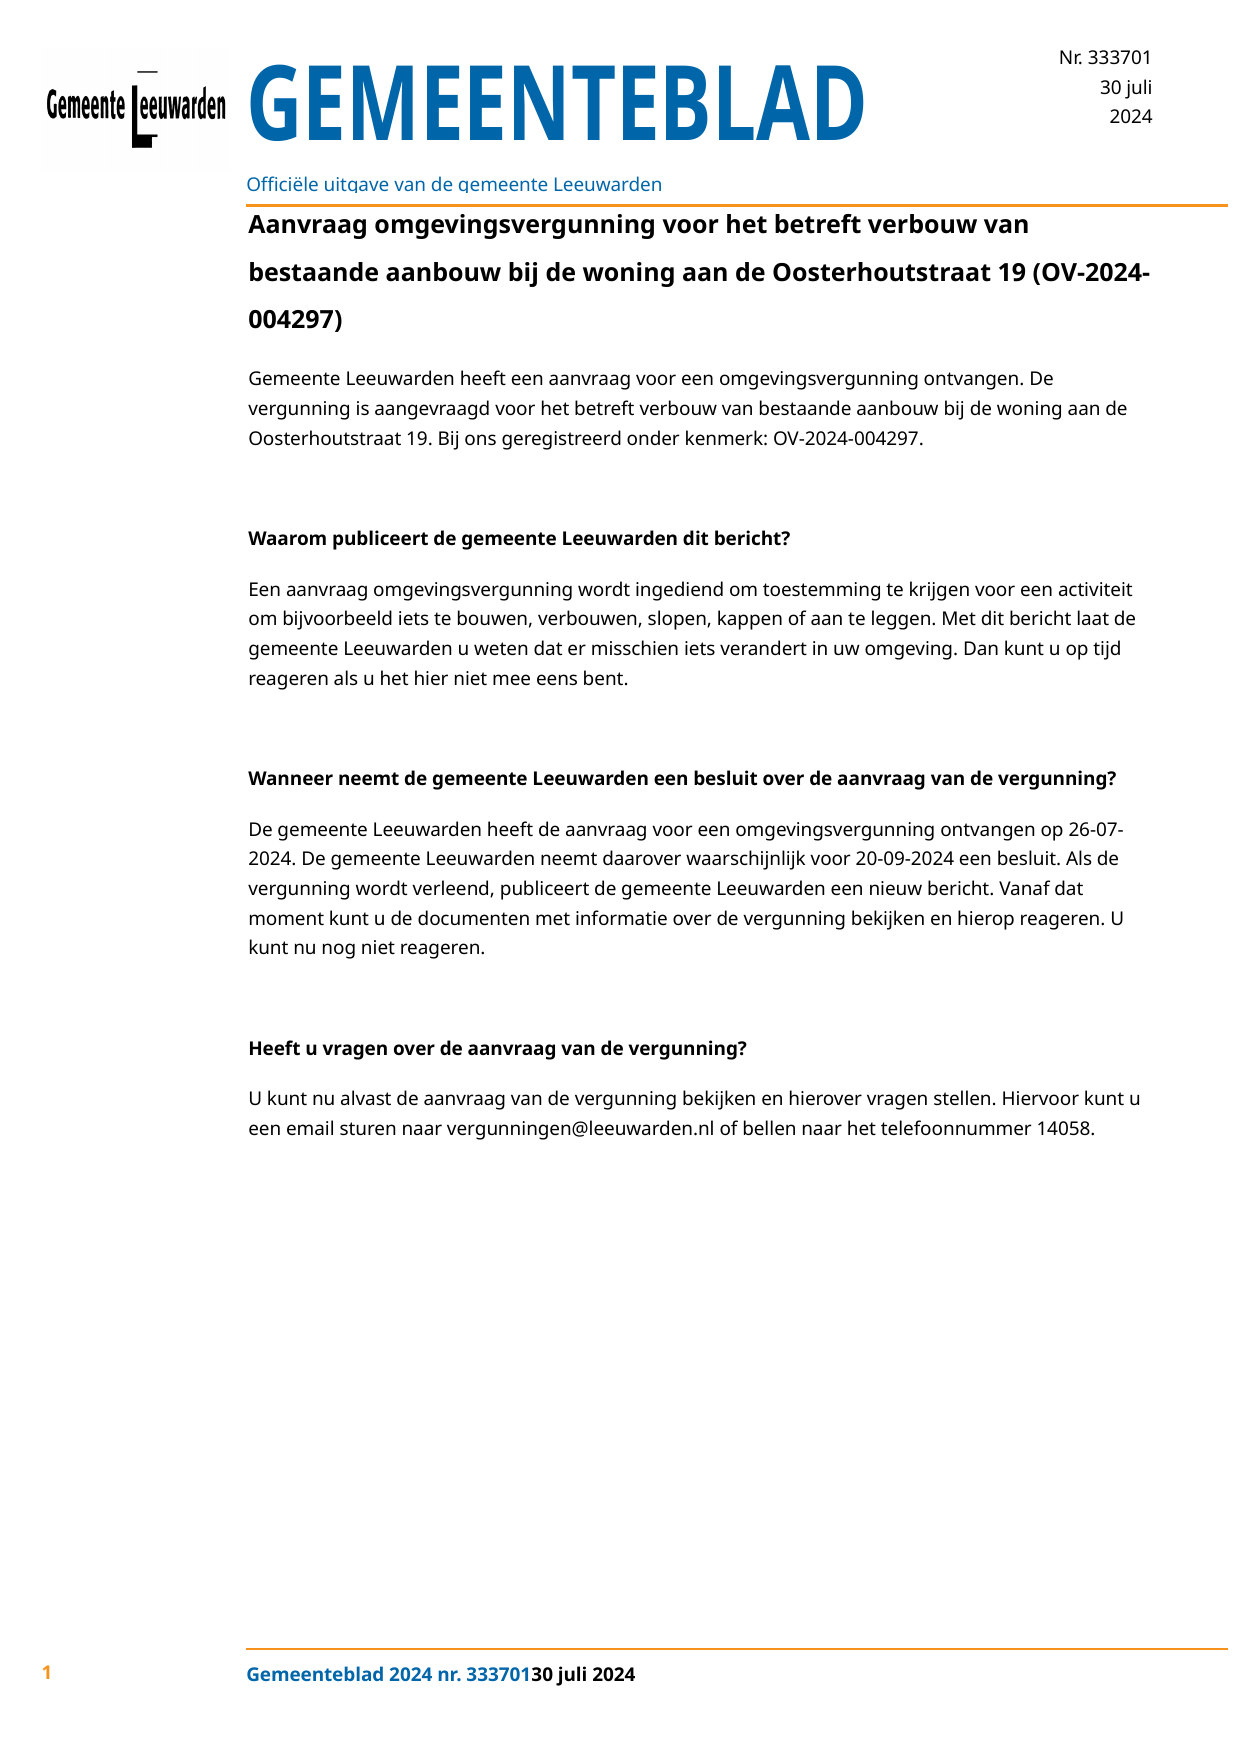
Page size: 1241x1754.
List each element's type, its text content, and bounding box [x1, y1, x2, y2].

text Gemeente Leeuwarden heeft een aanvraag voor een omgevingsvergunning ontvangen. De vergunning is aangevraagd voor het betreft verbouw van bestaande aanbouw bij de woning aan de Oosterhoutstraat 19. Bij ons geregistreerd onder kenmerk: OV-2024-004297. [248, 366, 1152, 450]
text Heeft u vragen over de aanvraag van de vergunning? [248, 1035, 1152, 1061]
text Aanvraag omgevingsvergunning voor het betreft verbouw van bestaande aanbouw bij de woning aan de Oosterhoutstraat 19 (OV-2024-004297) [248, 207, 1152, 336]
text De gemeente Leeuwarden heeft de aanvraag voor een omgevingsvergunning ontvangen op 26-07-2024. De gemeente Leeuwarden neemt daarover waarschijnlijk voor 20-09-2024 een besluit. Als de vergunning wordt verleend, publiceert de gemeente Leeuwarden een nieuw bericht. Vanaf dat moment kunt u de documenten met informatie over de vergunning bekijken en hierop reageren. U kunt nu nog niet reageren. [248, 816, 1152, 960]
text Een aanvraag omgevingsvergunning wordt ingediend om toestemming te krijgen voor een activiteit om bijvoorbeeld iets te bouwen, verbouwen, slopen, kappen of aan te leggen. Met dit bericht laat de gemeente Leeuwarden u weten dat er misschien iets verandert in uw omgeving. Dan kunt u op tijd reageren als u het hier niet mee eens bent. [248, 576, 1152, 690]
text U kunt nu alvast de aanvraag van de vergunning bekijken en hierover vragen stellen. Hiervoor kunt u een email sturen naar vergunningen@leeuwarden.nl of bellen naar het telefoonnummer 14058. [248, 1086, 1152, 1141]
text Wanneer neemt de gemeente Leeuwarden een besluit over de aanvraag van de vergunning? [248, 766, 1152, 791]
picture [41, 47, 231, 172]
text Waarom publiceert de gemeente Leeuwarden dit bericht? [248, 526, 1152, 551]
